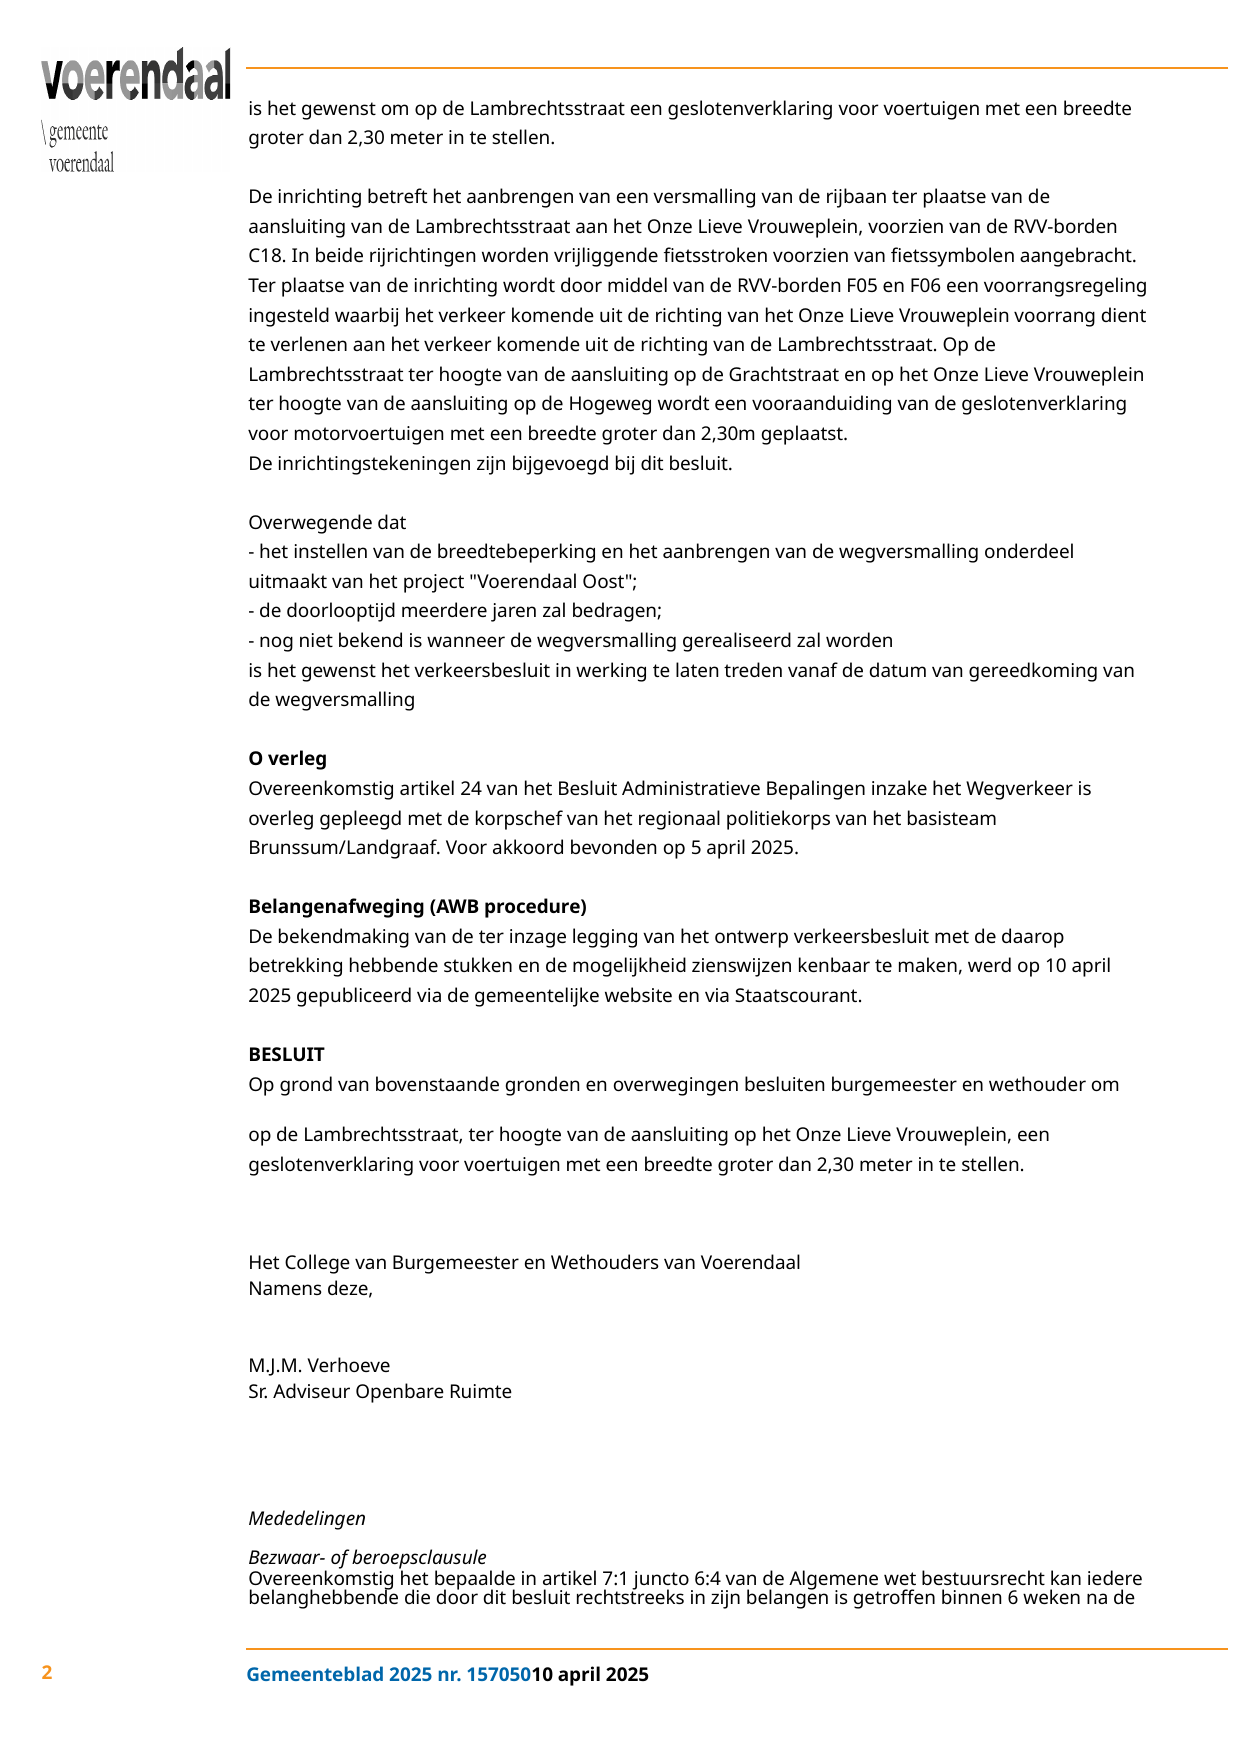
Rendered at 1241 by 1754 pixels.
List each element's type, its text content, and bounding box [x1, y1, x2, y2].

text De inrichtingstekeningen zijn bijgevoegd bij dit besluit. [248, 450, 1152, 476]
text is het gewenst om op de Lambrechtsstraat een geslotenverklaring voor voertuigen met een breedte groter dan 2,30 meter in te stellen. [248, 95, 1152, 150]
text Bezwaar- of beroepsclausule [248, 1544, 1152, 1570]
text - het instellen van de breedtebeperking en het aanbrengen van de wegversmalling onderdeel uitmaakt van het project "Voerendaal Oost"; [248, 538, 1152, 594]
text Namens deze, [248, 1275, 1152, 1301]
text op de Lambrechtsstraat, ter hoogte van de aansluiting op het Onze Lieve Vrouweplein, een geslotenverklaring voor voertuigen met een breedte groter dan 2,30 meter in te stellen. [248, 1121, 1152, 1177]
text De inrichting betreft het aanbrengen van een versmalling van de rijbaan ter plaatse van de aansluiting van de Lambrechtsstraat aan het Onze Lieve Vrouweplein, voorzien van de RVV-borden C18. In beide rijrichtingen worden vrijliggende fietsstroken voorzien van fietssymbolen aangebracht. Ter plaatse van de inrichting wordt door middel van de RVV-borden F05 en F06 een voorrangsregeling ingesteld waarbij het verkeer komende uit de richting van het Onze Lieve Vrouweplein voorrang dient te verlenen aan het verkeer komende uit de richting van de Lambrechtsstraat. Op de Lambrechtsstraat ter hoogte van de aansluiting op de Grachtstraat en op het Onze Lieve Vrouweplein ter hoogte van de aansluiting op de Hogeweg wordt een vooraanduiding van de geslotenverklaring voor motorvoertuigen met een breedte groter dan 2,30m geplaatst. [248, 183, 1152, 446]
text is het gewenst het verkeersbesluit in werking te laten treden vanaf de datum van gereedkoming van de wegversmalling [248, 657, 1152, 712]
text De bekendmaking van de ter inzage legging van het ontwerp verkeersbesluit met de daarop betrekking hebbende stukken en de mogelijkheid zienswijzen kenbaar te maken, werd op 10 april 2025 gepubliceerd via de gemeentelijke website en via Staatscourant. [248, 923, 1152, 1008]
text Het College van Burgemeester en Wethouders van Voerendaal [248, 1249, 1152, 1275]
text O verleg [248, 746, 1152, 771]
text - de doorlooptijd meerdere jaren zal bedragen; [248, 598, 1152, 623]
picture [41, 47, 231, 172]
text Sr. Adviseur Openbare Ruimte [248, 1378, 1152, 1404]
text Op grond van bovenstaande gronden en overwegingen besluiten burgemeester en wethouder om [248, 1071, 1152, 1097]
text Overeenkomstig artikel 24 van het Besluit Administratieve Bepalingen inzake het Wegverkeer is overleg gepleegd met de korpschef van het regionaal politiekorps van het basisteam Brunssum/Landgraaf. Voor akkoord bevonden op 5 april 2025. [248, 775, 1152, 860]
text M.J.M. Verhoeve [248, 1352, 1152, 1378]
text Overwegende dat [248, 509, 1152, 535]
text Mededelingen [248, 1505, 1152, 1531]
text BESLUIT [248, 1041, 1152, 1067]
text Belangenafweging (AWB procedure) [248, 893, 1152, 919]
text Overeenkomstig het bepaalde in artikel 7:1 juncto 6:4 van de Algemene wet bestuursrecht kan iedere belanghebbende die door dit besluit rechtstreeks in zijn belangen is getroffen binnen 6 weken na de [248, 1570, 1152, 1608]
text - nog niet bekend is wanneer de wegversmalling gerealiseerd zal worden [248, 627, 1152, 653]
